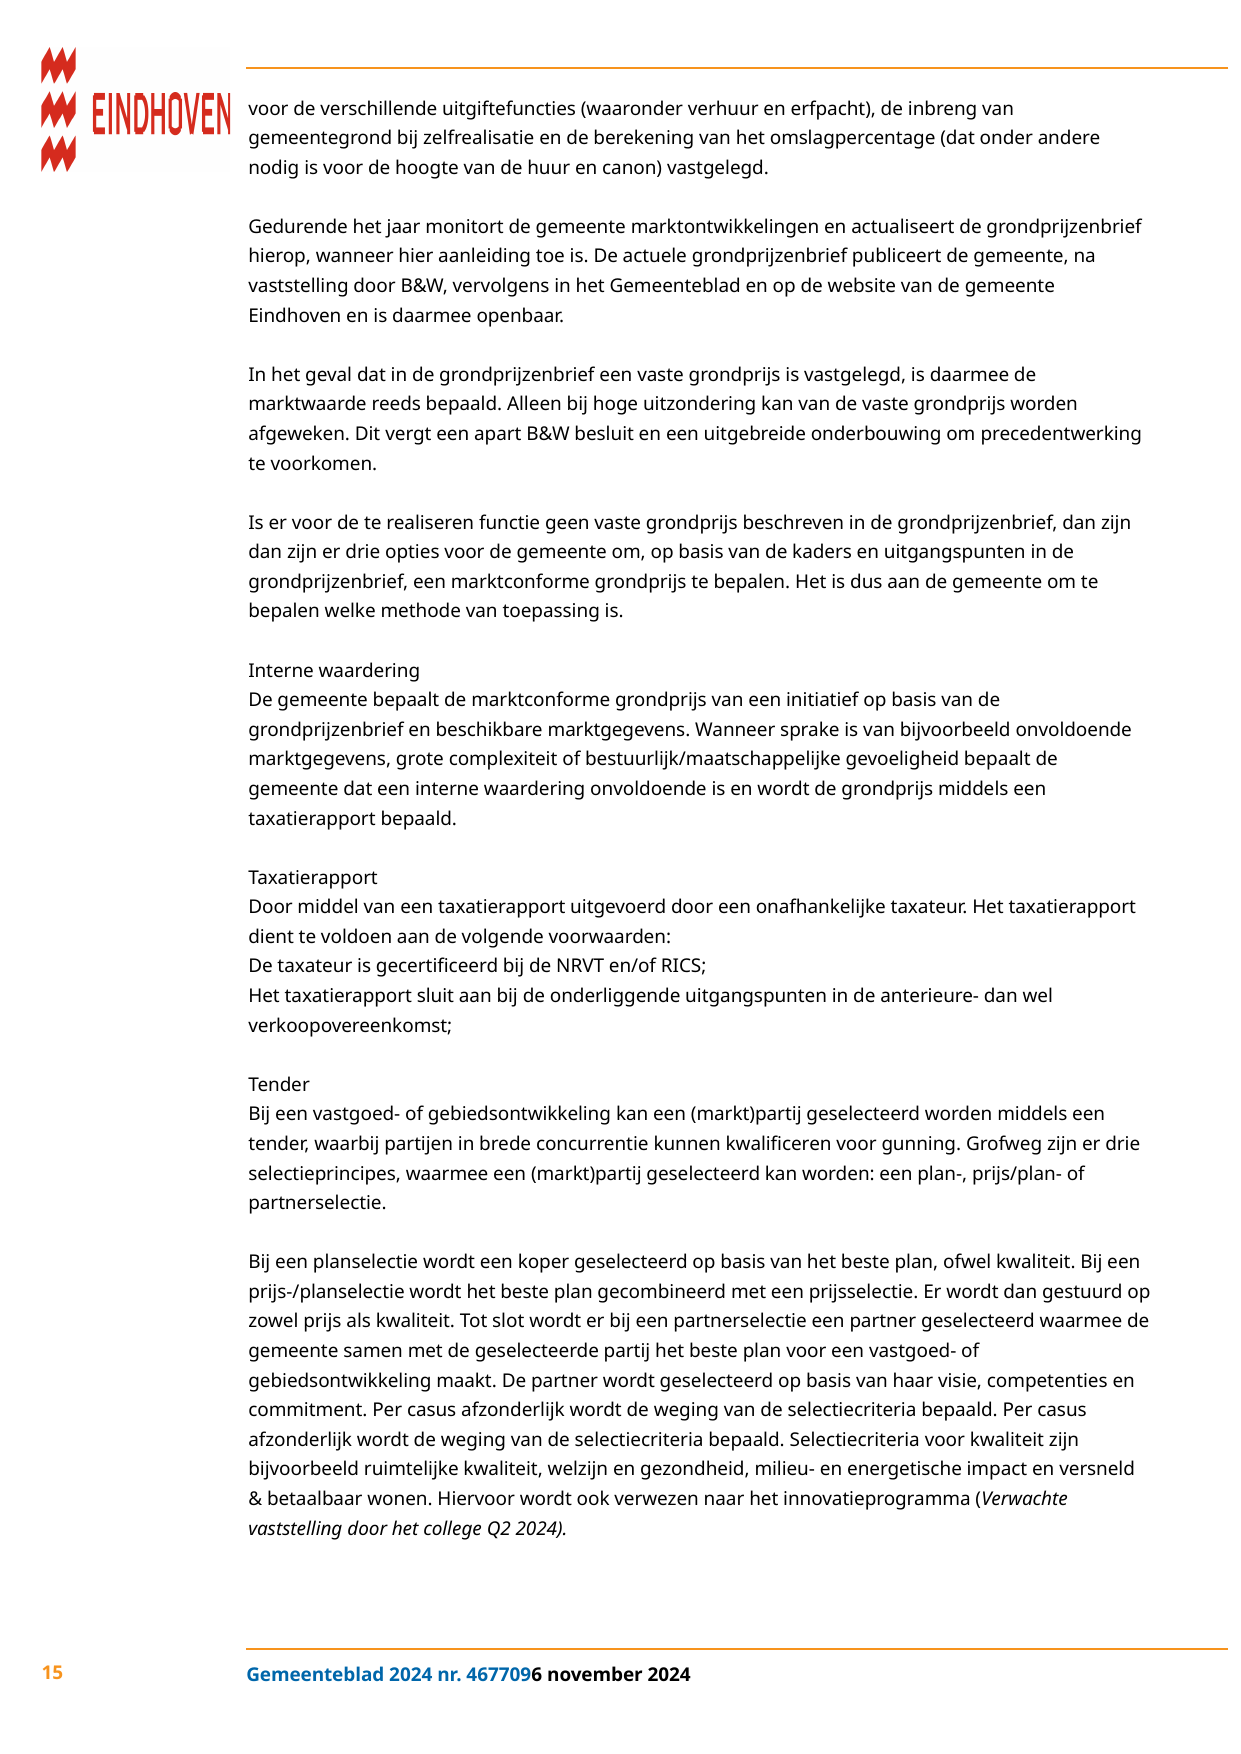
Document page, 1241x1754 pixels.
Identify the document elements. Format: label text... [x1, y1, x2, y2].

text De taxateur is gecertificeerd bij de NRVT en/of RICS; [248, 953, 1152, 978]
text Is er voor de te realiseren functie geen vaste grondprijs beschreven in de grondprijzenbrief, dan zijn dan zijn er drie opties voor de gemeente om, op basis van de kaders en uitgangspunten in de grondprijzenbrief, een marktconforme grondprijs te bepalen. Het is dus aan de gemeente om te bepalen welke methode van ­toepassing is. [248, 509, 1152, 623]
text voor de verschillende uitgiftefuncties (waaronder verhuur en erfpacht), de inbreng van gemeentegrond bij zelf­realisatie en de berekening van het omslagpercentage (dat onder andere nodig is voor de hoogte van de huur en canon) vastgelegd. [248, 95, 1152, 180]
picture [41, 47, 231, 172]
text Taxatierapport [248, 864, 1152, 890]
text Interne waardering [248, 657, 1152, 683]
text Tender [248, 1071, 1152, 1097]
text Bij een planselectie wordt een koper geselecteerd op basis van het beste plan, ofwel kwaliteit. Bij een prijs-/planselectie wordt het beste plan gecombineerd met een prijsselectie. Er wordt dan gestuurd op zowel prijs als kwaliteit. Tot slot wordt er bij een partnerselectie een partner geselecteerd waarmee de gemeente samen met de geselecteerde partij het beste plan voor een vastgoed- of gebiedsontwikkeling maakt. De partner wordt geselecteerd op basis van haar visie, competenties en commitment. Per casus afzonderlijk wordt de weging van de selectiecriteria bepaald. Per casus afzonderlijk wordt de weging van de selectiecriteria bepaald. Selectiecriteria voor kwaliteit zijn bijvoorbeeld ruimtelijke kwaliteit, welzijn en gezondheid, milieu- en energetische impact en versneld & betaalbaar wonen. Hiervoor wordt ook verwezen naar het innovatieprogramma (Verwachte vaststelling door het college Q2 2024). [248, 1248, 1152, 1541]
text Het taxatierapport sluit aan bij de onderliggende uitgangspunten in de anterieure- dan wel verkoopovereenkomst; [248, 982, 1152, 1038]
text Bij een vastgoed- of gebiedsontwikkeling kan een (markt)partij geselecteerd worden middels een tender, waarbij partijen in brede concurrentie kunnen kwalificeren voor gunning. Grofweg zijn er drie selectie­principes, waarmee een (markt)partij geselecteerd kan worden: een plan-, prijs/plan- of partnerselectie. [248, 1101, 1152, 1215]
text In het geval dat in de grondprijzenbrief een vaste grondprijs is vastgelegd, is daarmee de marktwaarde reeds bepaald. Alleen bij hoge uitzondering kan van de vaste grondprijs worden afgeweken. Dit vergt een apart B&W besluit en een uitgebreide onderbouwing om ­precedentwerking te voorkomen. [248, 361, 1152, 476]
text Gedurende het jaar monitort de gemeente markt­ontwikkelingen en actualiseert de grondprijzenbrief hierop, wanneer hier aanleiding toe is. De actuele grondprijzenbrief publiceert de gemeente, na vaststelling door B&W, vervolgens in het Gemeenteblad en op de website van de gemeente Eindhoven en is daarmee openbaar. [248, 213, 1152, 328]
text De gemeente bepaalt de marktconforme grondprijs van een initiatief op basis van de grondprijzenbrief en beschikbare marktgegevens. Wanneer sprake is van bijvoorbeeld onvoldoende marktgegevens, grote complexiteit of bestuurlijk/maatschappelijke gevoeligheid bepaalt de gemeente dat een interne waardering onvoldoende is en wordt de grondprijs middels een taxatierapport bepaald. [248, 686, 1152, 831]
text Door middel van een taxatierapport uitgevoerd door een onafhankelijke taxateur. Het taxatierapport dient te voldoen aan de volgende voorwaarden: [248, 893, 1152, 949]
